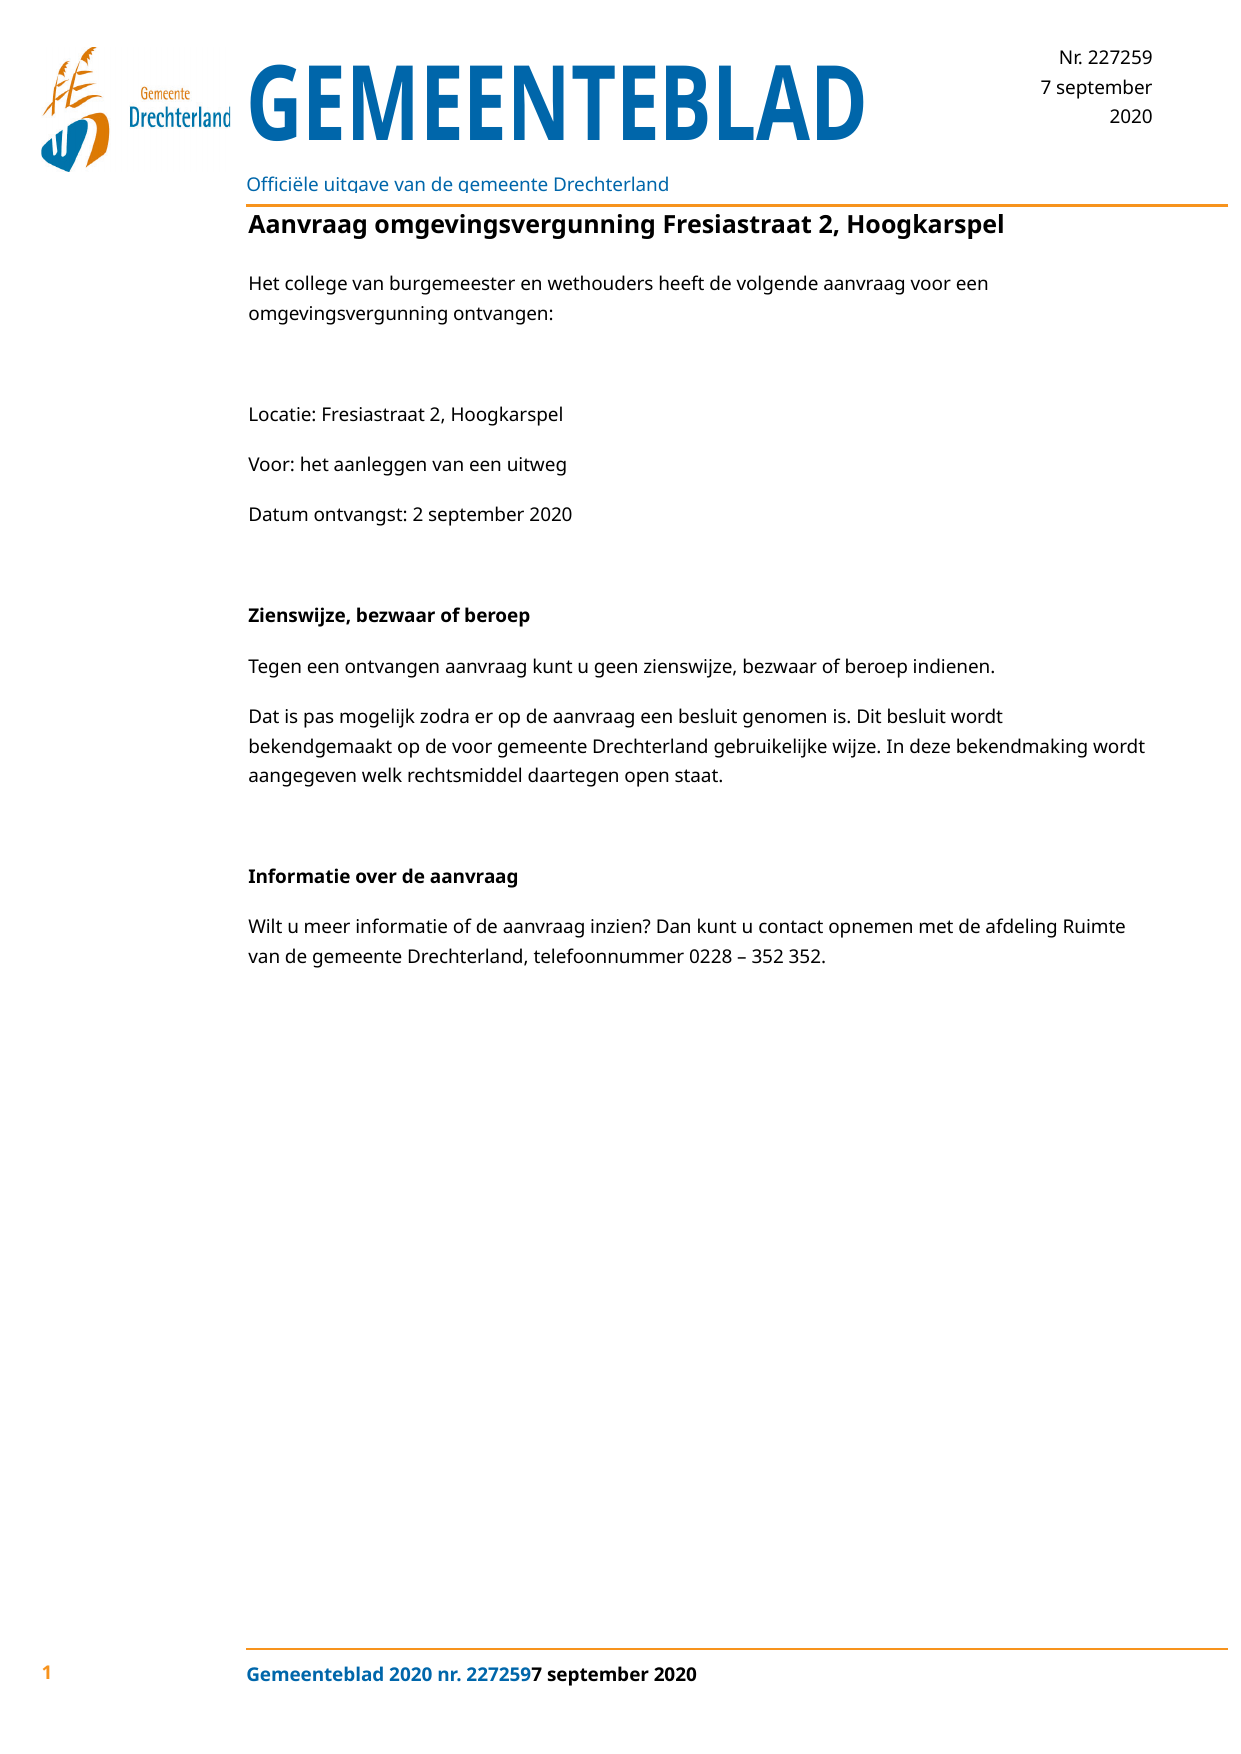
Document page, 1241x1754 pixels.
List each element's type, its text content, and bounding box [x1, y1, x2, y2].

text Dat is pas mogelijk zodra er op de aanvraag een besluit genomen is. Dit besluit wordt bekendgemaakt op de voor gemeente Drechterland gebruikelijke wijze. In deze bekendmaking wordt aangegeven welk rechtsmiddel daartegen open staat. [248, 703, 1152, 788]
text Het college van burgemeester en wethouders heeft de volgende aanvraag voor een omgevingsvergunning ontvangen: [248, 270, 1152, 326]
text Aanvraag omgevingsvergunning Fresiastraat 2, Hoogkarspel [248, 207, 1152, 241]
picture [226, 115, 231, 124]
text Wilt u meer informatie of de aanvraag inzien? Dan kunt u contact opnemen met de afdeling Ruimte van de gemeente Drechterland, telefoonnummer 0228 – 352 352. [248, 914, 1152, 969]
picture [41, 158, 64, 172]
text Zienswijze, bezwaar of beroep [248, 602, 1152, 628]
text Informatie over de aanvraag [248, 863, 1152, 889]
text Voor: het aanleggen van een uitweg [248, 451, 1152, 477]
text Locatie: Fresiastraat 2, Hoogkarspel [248, 401, 1152, 426]
text Datum ontvangst: 2 september 2020 [248, 502, 1152, 527]
picture [41, 47, 231, 172]
text Tegen een ontvangen aanvraag kunt u geen zienswijze, bezwaar of beroep indienen. [248, 653, 1152, 678]
